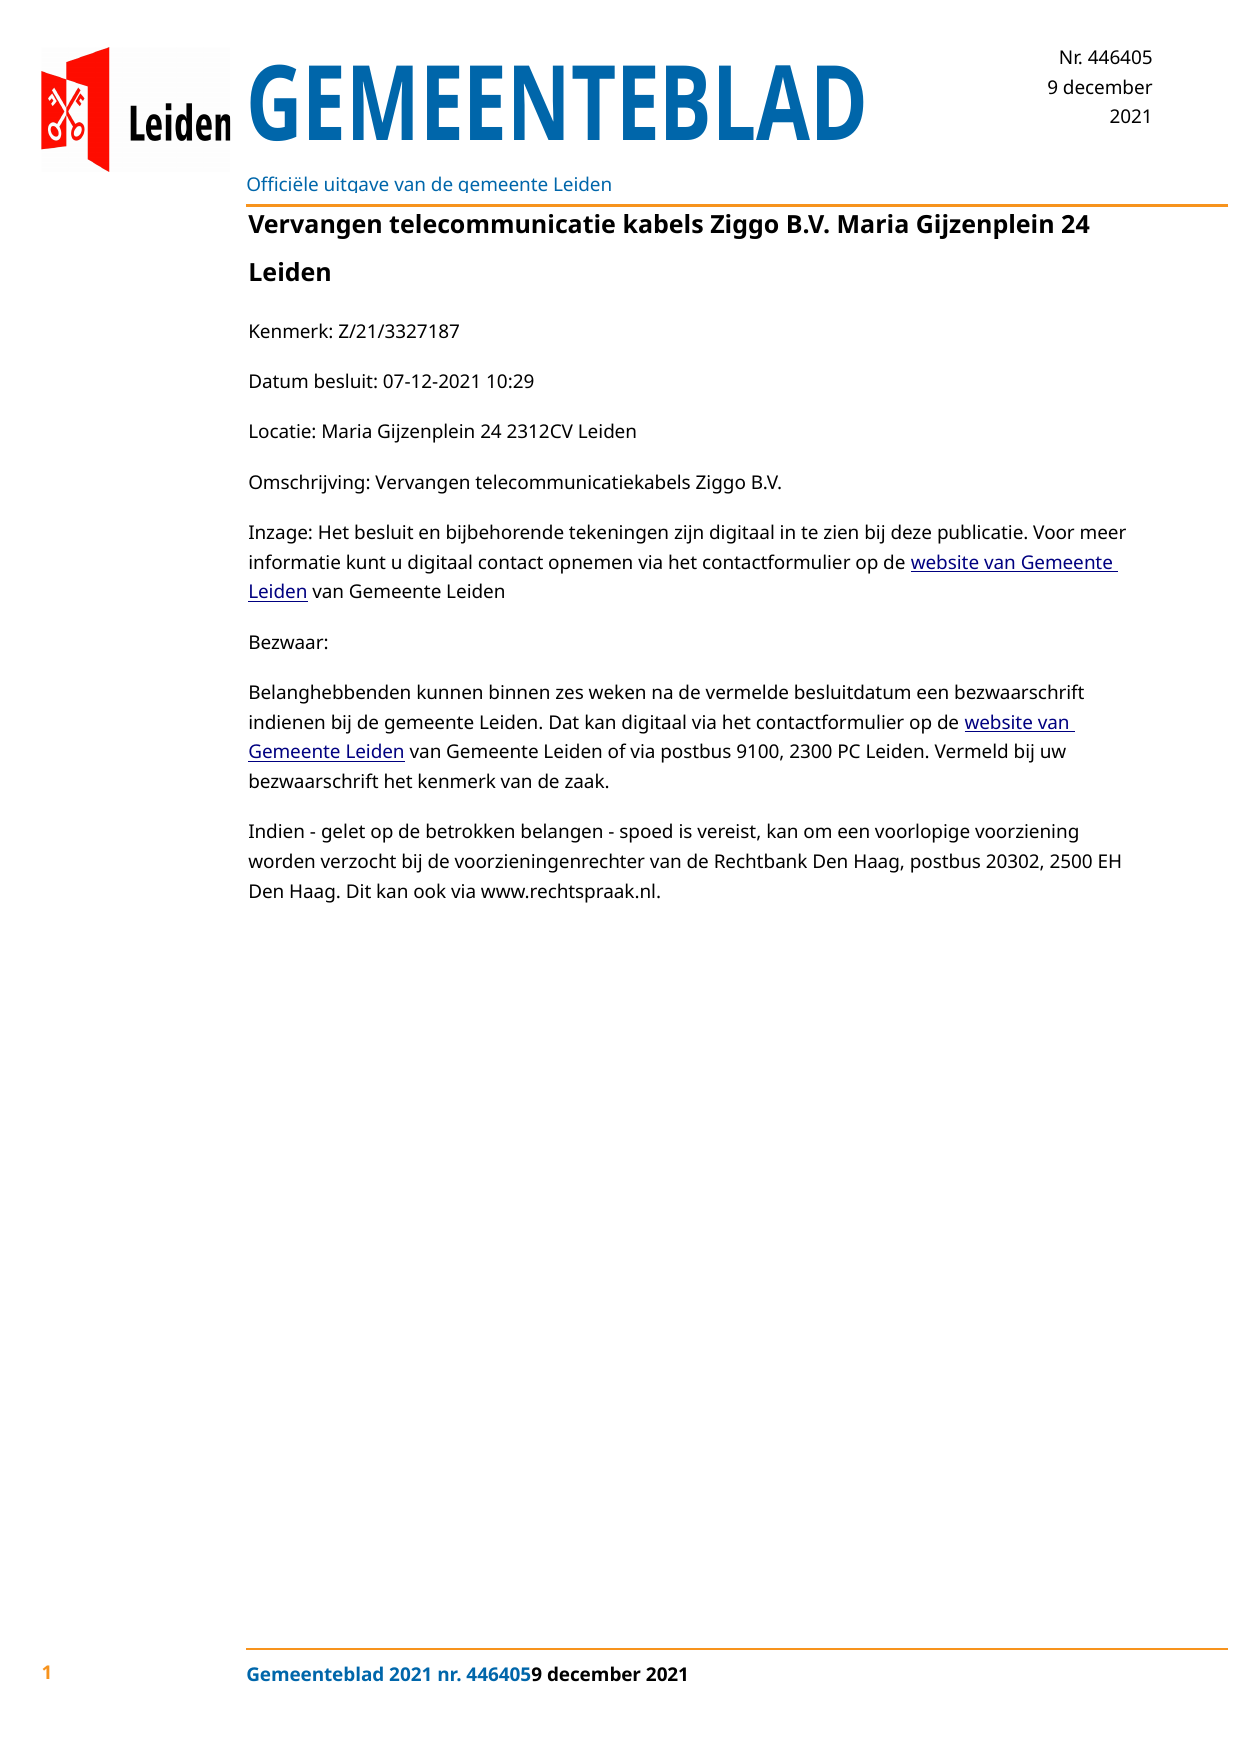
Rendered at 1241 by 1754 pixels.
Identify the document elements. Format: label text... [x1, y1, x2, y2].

text Datum besluit: 07-12-2021 10:29 [248, 368, 1152, 394]
text Indien - gelet op de betrokken belangen - spoed is vereist, kan om een voorlopige voorziening worden verzocht bij de voorzieningenrechter van de Rechtbank Den Haag, postbus 20302, 2500 EH Den Haag. Dit kan ook via www.rechtspraak.nl. [248, 819, 1152, 904]
text Inzage: Het besluit en bijbehorende tekeningen zijn digitaal in te zien bij deze publicatie. Voor meer informatie kunt u digitaal contact opnemen via het contactformulier op de website van Gemeente Leiden van Gemeente Leiden [248, 519, 1152, 604]
text Vervangen telecommunicatie kabels Ziggo B.V. Maria Gijzenplein 24 Leiden [248, 207, 1152, 288]
picture [41, 47, 231, 172]
text Bezwaar: [248, 629, 1152, 655]
text Locatie: Maria Gijzenplein 24 2312CV Leiden [248, 419, 1152, 444]
text Omschrijving: Vervangen telecommunicatiekabels Ziggo B.V. [248, 469, 1152, 495]
text Belanghebbenden kunnen binnen zes weken na de vermelde besluitdatum een bezwaarschrift indienen bij de gemeente Leiden. Dat kan digitaal via het contactformulier op de website van Gemeente Leiden van Gemeente Leiden of via postbus 9100, 2300 PC Leiden. Vermeld bij uw bezwaarschrift het kenmerk van de zaak. [248, 679, 1152, 794]
text Kenmerk: Z/21/3327187 [248, 318, 1152, 344]
